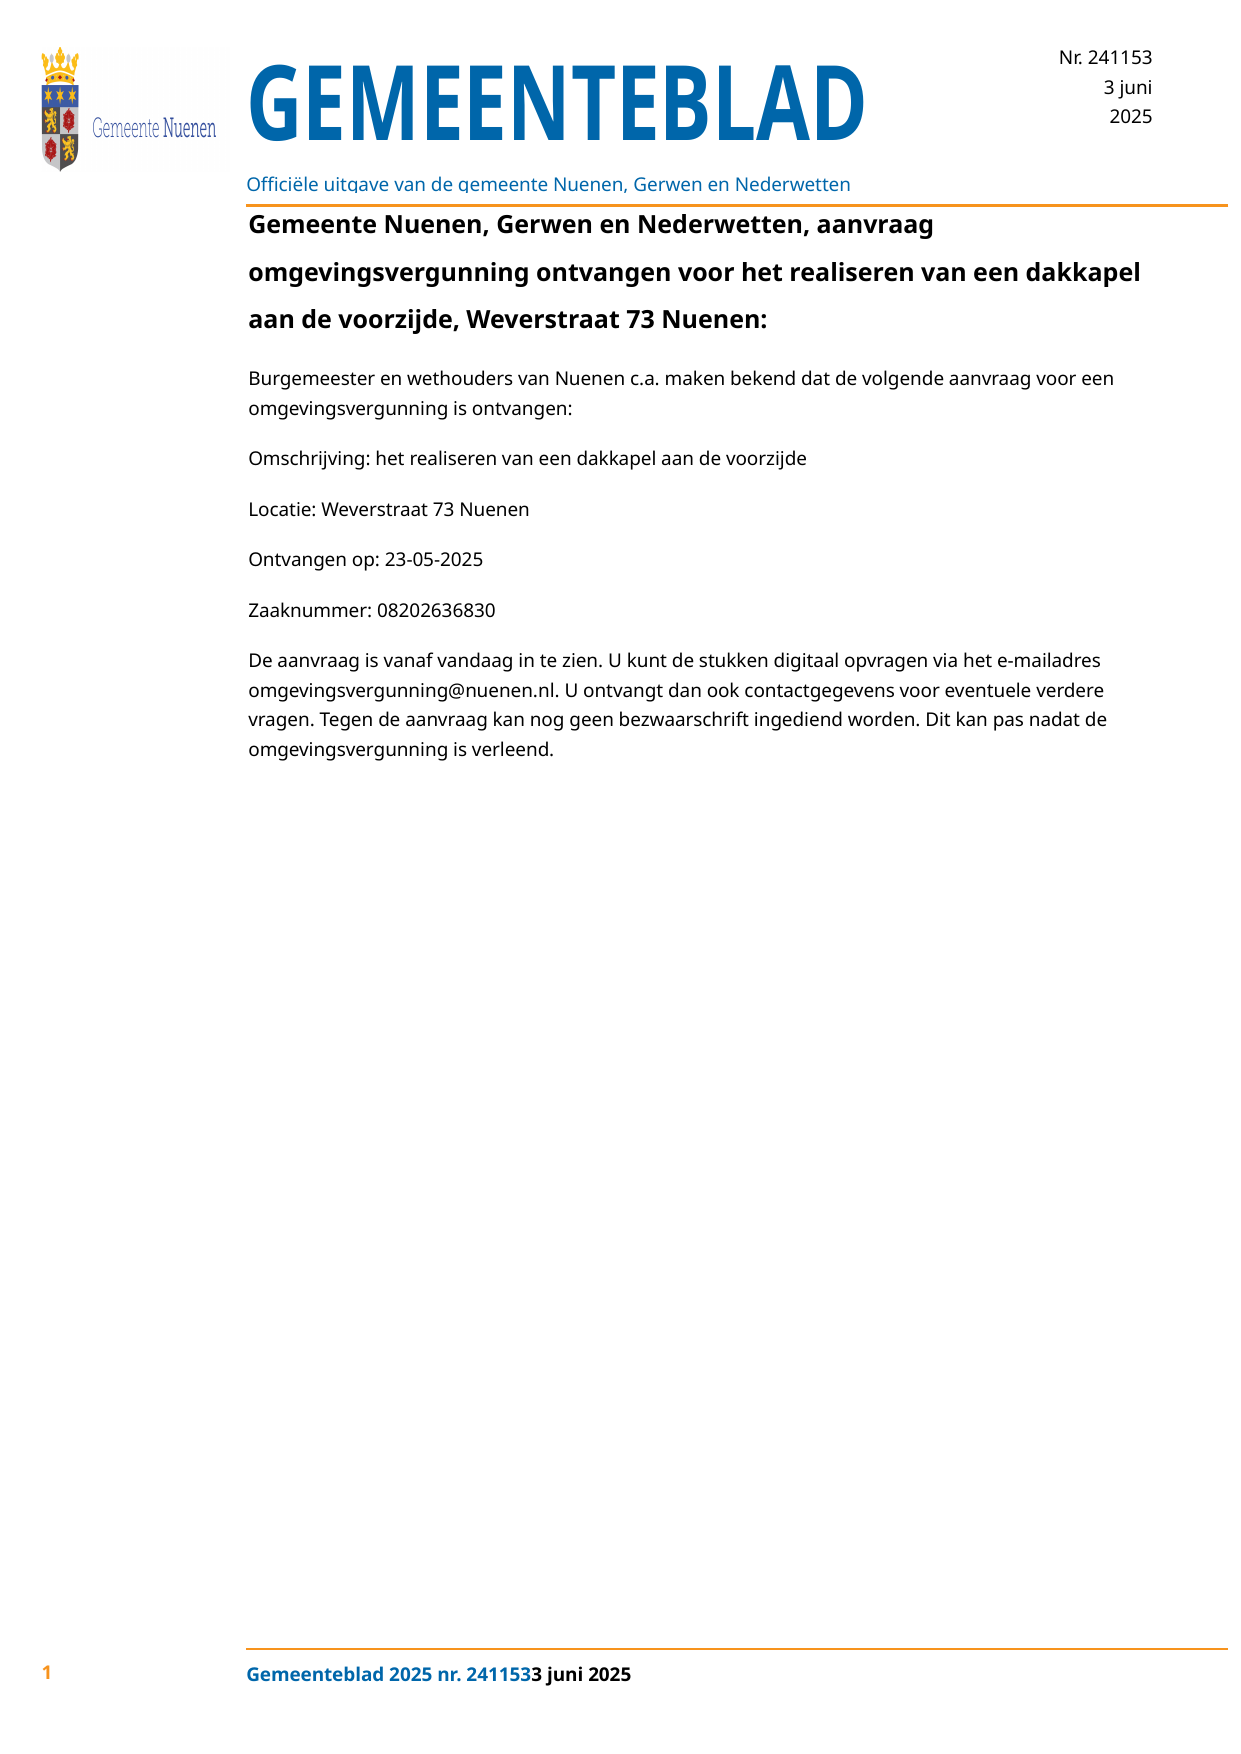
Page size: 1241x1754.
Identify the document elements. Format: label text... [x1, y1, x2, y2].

text Zaaknummer: 08202636830 [248, 597, 1152, 622]
text Ontvangen op: 23-05-2025 [248, 546, 1152, 572]
text Locatie: Weverstraat 73 Nuenen [248, 496, 1152, 522]
text Burgemeester en wethouders van Nuenen c.a. maken bekend dat de volgende aanvraag voor een omgevingsvergunning is ontvangen: [248, 366, 1152, 421]
text Omschrijving: het realiseren van een dakkapel aan de voorzijde [248, 446, 1152, 471]
text De aanvraag is vanaf vandaag in te zien. U kunt de stukken digitaal opvragen via het e-mailadres omgevingsvergunning@nuenen.nl. U ontvangt dan ook contactgegevens voor eventuele verdere vragen. Tegen de aanvraag kan nog geen bezwaarschrift ingediend worden. Dit kan pas nadat de omgevingsvergunning is verleend. [248, 647, 1152, 762]
text Gemeente Nuenen, Gerwen en Nederwetten, aanvraag omgevingsvergunning ontvangen voor het realiseren van een dakkapel aan de voorzijde, Weverstraat 73 Nuenen: [248, 207, 1152, 336]
picture [41, 47, 231, 172]
